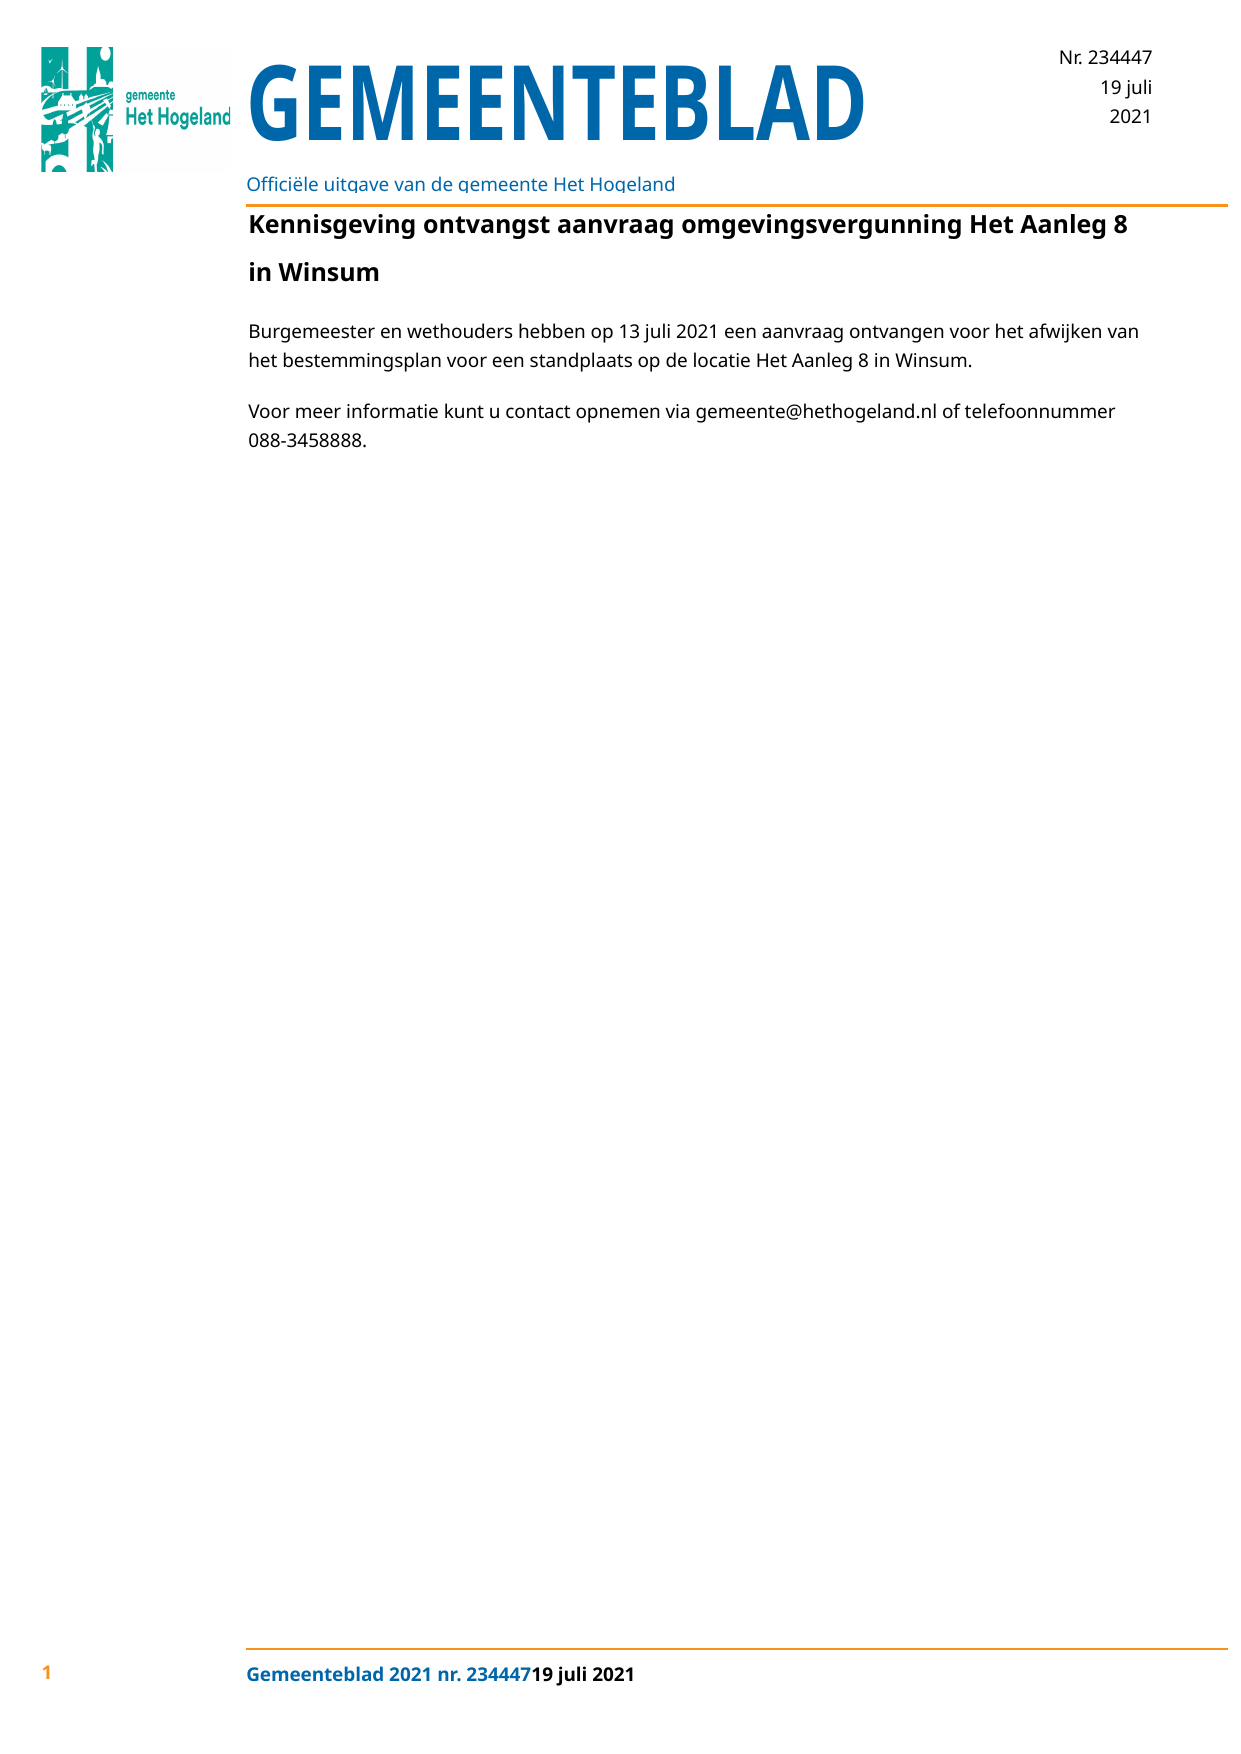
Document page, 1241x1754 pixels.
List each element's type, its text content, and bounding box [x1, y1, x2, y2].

text Voor meer informatie kunt u contact opnemen via gemeente@hethogeland.nl of telefoonnummer 088-3458888. [248, 398, 1152, 453]
picture [41, 47, 231, 172]
text Burgemeester en wethouders hebben op 13 juli 2021 een aanvraag ontvangen voor het afwijken van het bestemmingsplan voor een standplaats op de locatie Het Aanleg 8 in Winsum. [248, 318, 1152, 373]
text Kennisgeving ontvangst aanvraag omgevingsvergunning Het Aanleg 8 in Winsum [248, 207, 1152, 288]
